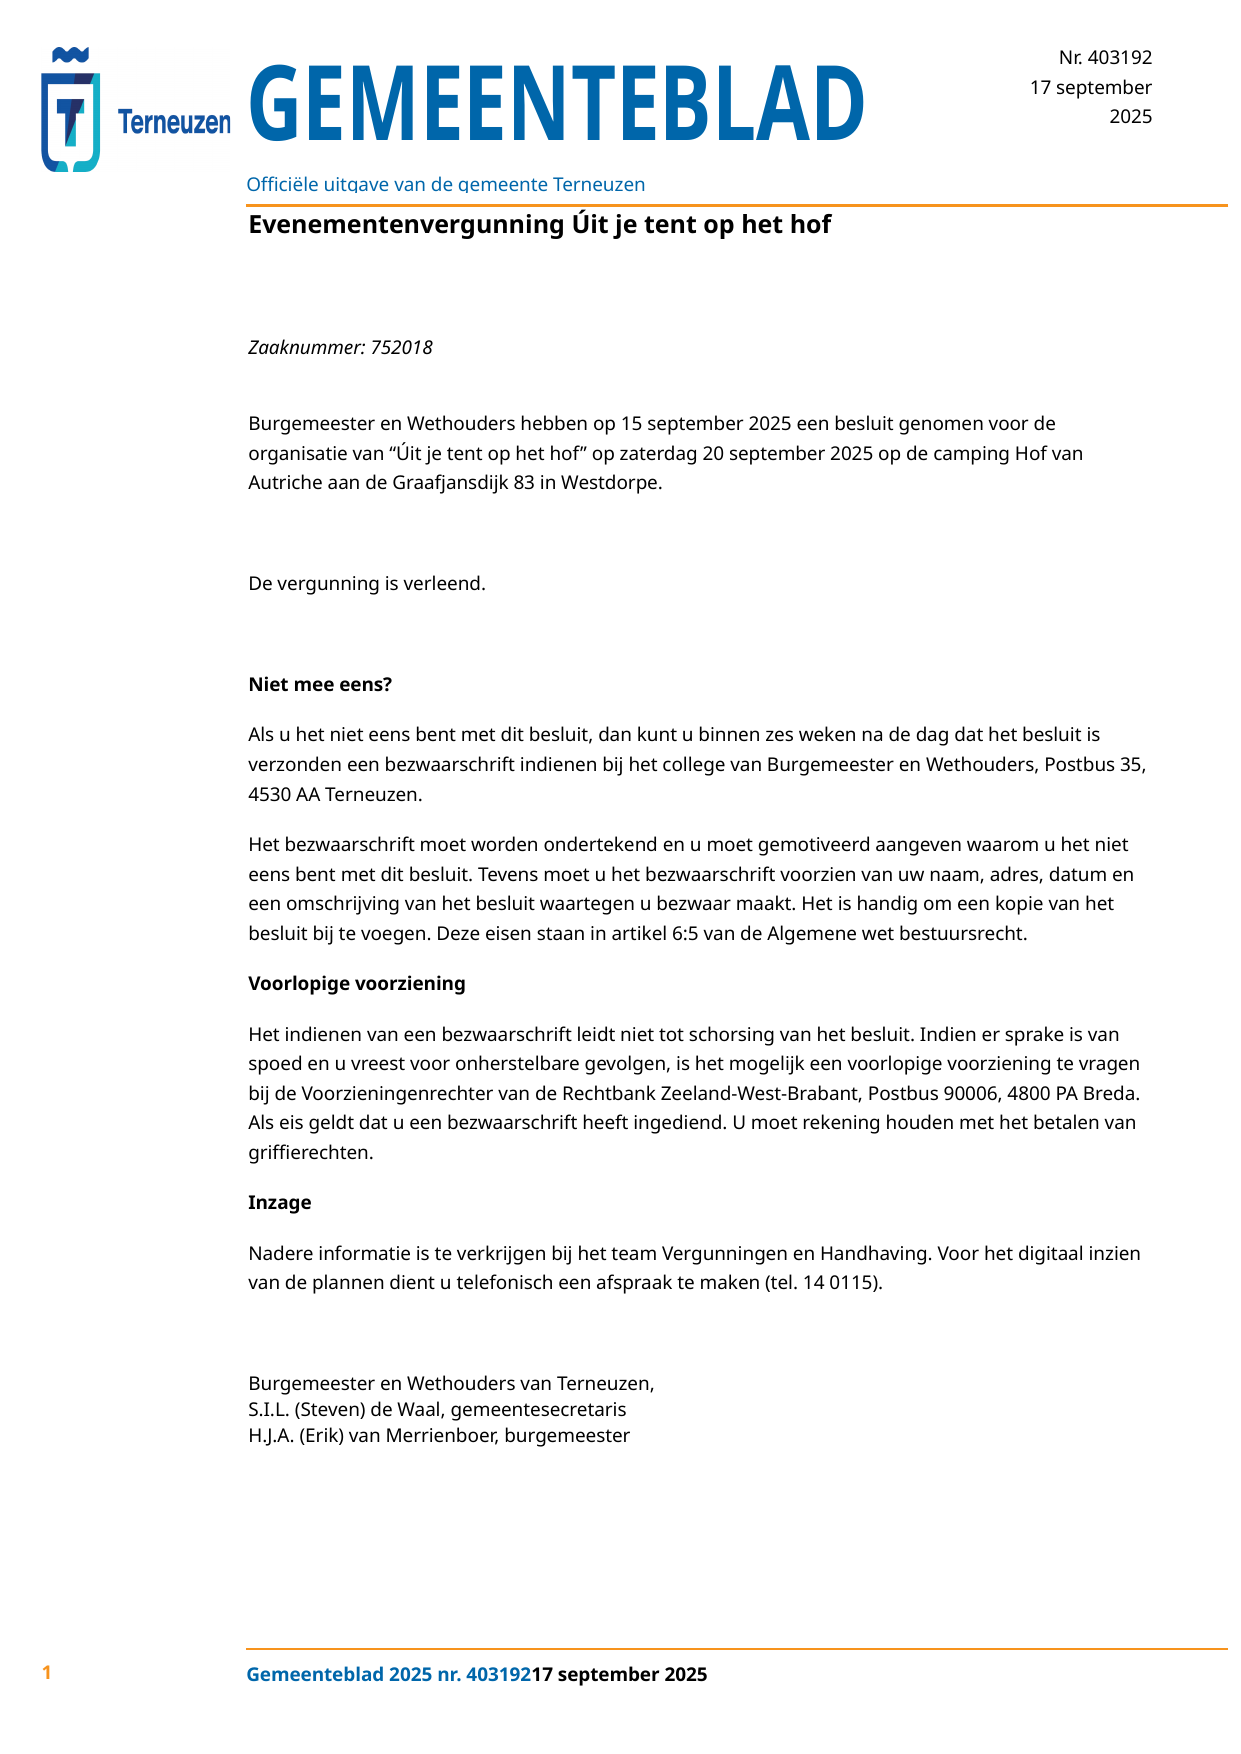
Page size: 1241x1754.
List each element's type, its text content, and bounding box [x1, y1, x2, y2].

text Als u het niet eens bent met dit besluit, dan kunt u binnen zes weken na de dag dat het besluit is verzonden een bezwaarschrift indienen bij het college van Burgemeester en Wethouders, Postbus 35, 4530 AA Terneuzen. [248, 722, 1152, 807]
text Inzage [248, 1189, 1152, 1215]
table_cell H.J.A. (Erik) van Merrienboer, burgemeester [248, 1422, 1152, 1448]
table_cell [714, 1396, 1152, 1422]
table_header Burgemeester en Wethouders van Terneuzen, [248, 1371, 1152, 1396]
table_cell [248, 1448, 714, 1473]
text Niet mee eens? [248, 671, 1152, 697]
table_cell S.I.L. (Steven) de Waal, gemeentesecretaris [248, 1396, 714, 1422]
text Het bezwaarschrift moet worden ondertekend en u moet gemotiveerd aangeven waarom u het niet eens bent met dit besluit. Tevens moet u het bezwaarschrift voorzien van uw naam, adres, datum en een omschrijving van het besluit waartegen u bezwaar maakt. Het is handig om een kopie van het besluit bij te voegen. Deze eisen staan in artikel 6:5 van de Algemene wet bestuursrecht. [248, 831, 1152, 946]
text Burgemeester en Wethouders hebben op 15 september 2025 een besluit genomen voor de organisatie van “Úit je tent op het hof” op zaterdag 20 september 2025 op de camping Hof van Autriche aan de Graafjansdijk 83 in Westdorpe. [248, 410, 1152, 495]
picture [41, 47, 231, 172]
text Zaaknummer: 752018 [248, 334, 1152, 360]
text Evenementenvergunning Úit je tent op het hof [248, 207, 1152, 241]
table_cell [714, 1448, 1152, 1473]
text Het indienen van een bezwaarschrift leidt niet tot schorsing van het besluit. Indien er sprake is van spoed en u vreest voor onherstelbare gevolgen, is het mogelijk een voorlopige voorziening te vragen bij de Voorzieningenrechter van de Rechtbank Zeeland-West-Brabant, Postbus 90006, 4800 PA Breda. Als eis geldt dat u een bezwaarschrift heeft ingediend. U moet rekening houden met het betalen van griffierechten. [248, 1021, 1152, 1165]
text De vergunning is verleend. [248, 570, 1152, 596]
text Voorlopige voorziening [248, 970, 1152, 996]
text Nadere informatie is te verkrijgen bij het team Vergunningen en Handhaving. Voor het digitaal inzien van de plannen dient u telefonisch een afspraak te maken (tel. 14 0115). [248, 1240, 1152, 1295]
